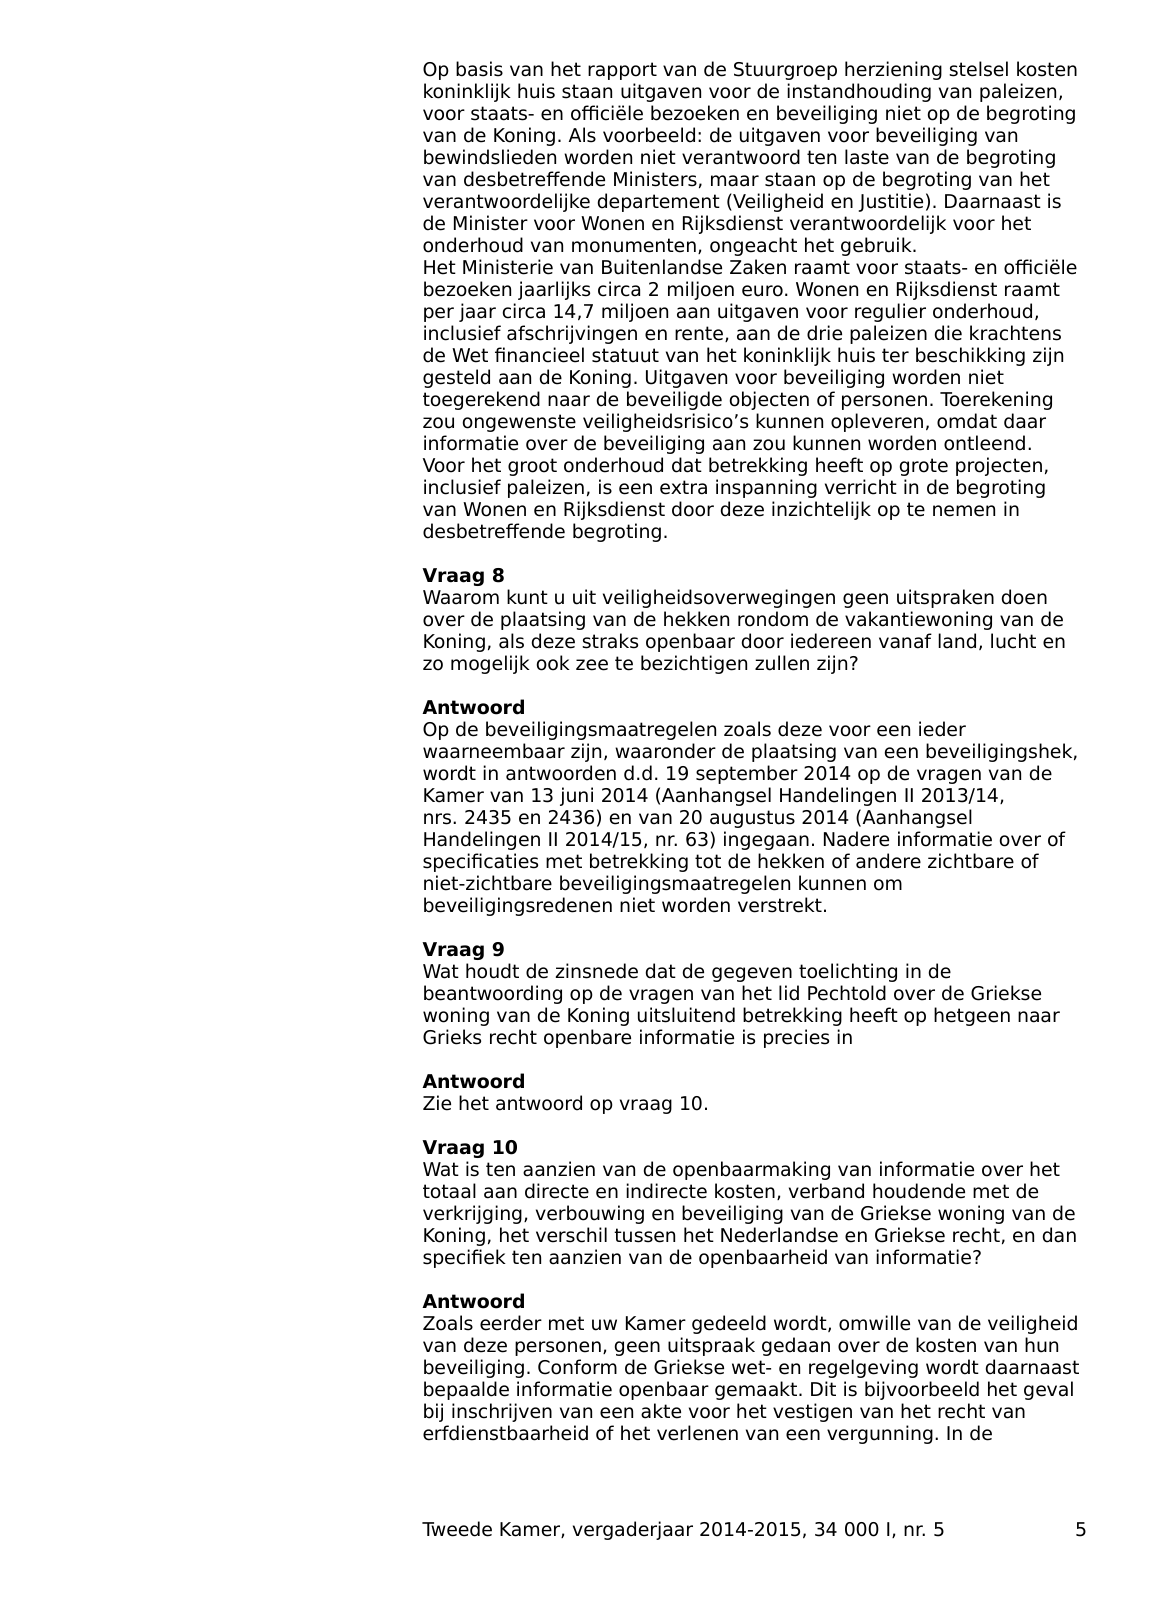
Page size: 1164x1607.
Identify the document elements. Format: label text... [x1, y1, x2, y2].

text Antwoord [422, 697, 1087, 719]
text Op de beveiligingsmaatregelen zoals deze voor een ieder waarneembaar zijn, waaronder de plaatsing van een beveiligingshek, wordt in antwoorden d.d. 19 september 2014 op de vragen van de Kamer van 13 juni 2014 (Aanhangsel Handelingen II 2013/14, nrs. 2435 en 2436) en van 20 augustus 2014 (Aanhangsel Handelingen II 2014/15, nr. 63) ingegaan. Nadere informatie over of specificaties met betrekking tot de hekken of andere zichtbare of niet-zichtbare beveiligingsmaatregelen kunnen om beveiligingsredenen niet worden verstrekt. [422, 719, 1087, 917]
text Waarom kunt u uit veiligheidsoverwegingen geen uitspraken doen over de plaatsing van de hekken rondom de vakantiewoning van de Koning, als deze straks openbaar door iedereen vanaf land, lucht en zo mogelijk ook zee te bezichtigen zullen zijn? [422, 587, 1087, 675]
text Wat houdt de zinsnede dat de gegeven toelichting in de beantwoording op de vragen van het lid Pechtold over de Griekse woning van de Koning uitsluitend betrekking heeft op hetgeen naar Grieks recht openbare informatie is precies in [422, 961, 1087, 1049]
text Voor het groot onderhoud dat betrekking heeft op grote projecten, inclusief paleizen, is een extra inspanning verricht in de begroting van Wonen en Rijksdienst door deze inzichtelijk op te nemen in desbetreffende begroting. [422, 455, 1087, 543]
text Zie het antwoord op vraag 10. [422, 1093, 1087, 1115]
text Zoals eerder met uw Kamer gedeeld wordt, omwille van de veiligheid van deze personen, geen uitspraak gedaan over de kosten van hun beveiliging. Conform de Griekse wet- en regelgeving wordt daarnaast bepaalde informatie openbaar gemaakt. Dit is bijvoorbeeld het geval bij inschrijven van een akte voor het vestigen van het recht van erfdienstbaarheid of het verlenen van een vergunning. In de [422, 1313, 1087, 1445]
text Vraag 10 [422, 1137, 1087, 1159]
text Antwoord [422, 1291, 1087, 1313]
text Wat is ten aanzien van de openbaarmaking van informatie over het totaal aan directe en indirecte kosten, verband houdende met de verkrijging, verbouwing en beveiliging van de Griekse woning van de Koning, het verschil tussen het Nederlandse en Griekse recht, en dan specifiek ten aanzien van de openbaarheid van informatie? [422, 1159, 1087, 1269]
text Antwoord [422, 1071, 1087, 1093]
text Vraag 9 [422, 939, 1087, 961]
text Vraag 8 [422, 565, 1087, 587]
text Het Ministerie van Buitenlandse Zaken raamt voor staats- en officiële bezoeken jaarlijks circa 2 miljoen euro. Wonen en Rijksdienst raamt per jaar circa 14,7 miljoen aan uitgaven voor regulier onderhoud, inclusief afschrijvingen en rente, aan de drie paleizen die krachtens de Wet financieel statuut van het koninklijk huis ter beschikking zijn gesteld aan de Koning. Uitgaven voor beveiliging worden niet toegerekend naar de beveiligde objecten of personen. Toerekening zou ongewenste veiligheidsrisico’s kunnen opleveren, omdat daar informatie over de beveiliging aan zou kunnen worden ontleend. [422, 257, 1087, 455]
text Op basis van het rapport van de Stuurgroep herziening stelsel kosten koninklijk huis staan uitgaven voor de instandhouding van paleizen, voor staats- en officiële bezoeken en beveiliging niet op de begroting van de Koning. Als voorbeeld: de uitgaven voor beveiliging van bewindslieden worden niet verantwoord ten laste van de begroting van desbetreffende Ministers, maar staan op de begroting van het verantwoordelijke departement (Veiligheid en Justitie). Daarnaast is de Minister voor Wonen en Rijksdienst verantwoordelijk voor het onderhoud van monumenten, ongeacht het gebruik. [422, 59, 1087, 257]
